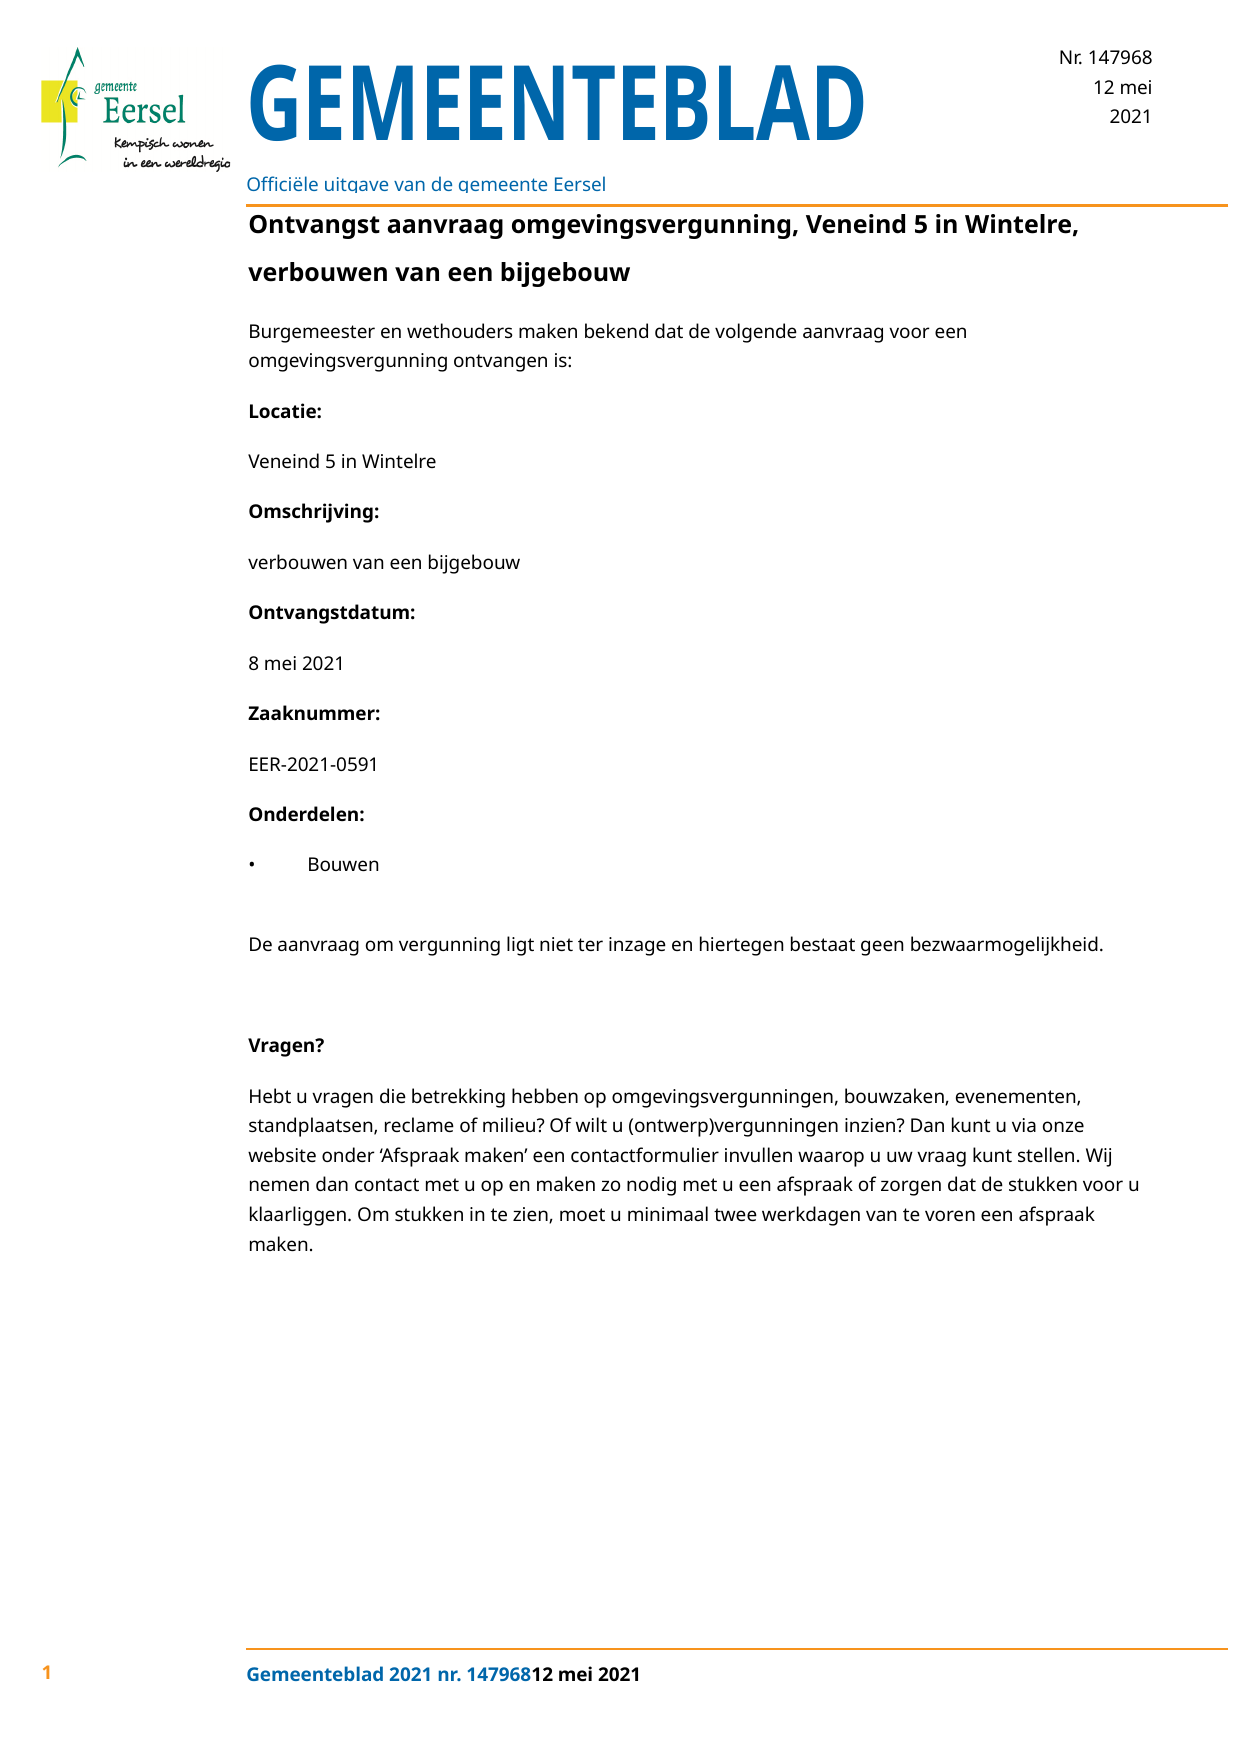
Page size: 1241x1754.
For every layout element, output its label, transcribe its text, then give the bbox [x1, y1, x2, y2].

text De aanvraag om vergunning ligt niet ter inzage en hiertegen bestaat geen bezwaarmogelijkheid. [248, 932, 1152, 957]
picture [41, 47, 231, 172]
text EER-2021-0591 [248, 751, 1152, 777]
text Burgemeester en wethouders maken bekend dat de volgende aanvraag voor een omgevingsvergunning ontvangen is: [248, 318, 1152, 373]
text Omschrijving: [248, 499, 1152, 524]
text 8 mei 2021 [248, 650, 1152, 676]
text Locatie: [248, 398, 1152, 424]
text Ontvangst aanvraag omgevingsvergunning, Veneind 5 in Wintelre, verbouwen van een bijgebouw [248, 207, 1152, 288]
text Vragen? [248, 1032, 1152, 1058]
text Ontvangstdatum: [248, 599, 1152, 625]
text Hebt u vragen die betrekking hebben op omgevingsvergunningen, bouwzaken, evenementen, standplaatsen, reclame of milieu? Of wilt u (ontwerp)vergunningen inzien? Dan kunt u via onze website onder ‘Afspraak maken’ een contactformulier invullen waarop u uw vraag kunt stellen. Wij nemen dan contact met u op en maken zo nodig met u een afspraak of zorgen dat de stukken voor u klaarliggen. Om stukken in te zien, moet u minimaal twee werkdagen van te voren een afspraak maken. [248, 1083, 1152, 1257]
text Veneind 5 in Wintelre [248, 448, 1152, 474]
text Onderdelen: [248, 801, 1152, 827]
text verbouwen van een bijgebouw [248, 549, 1152, 575]
list Bouwen [248, 852, 1152, 877]
text Zaaknummer: [248, 700, 1152, 726]
